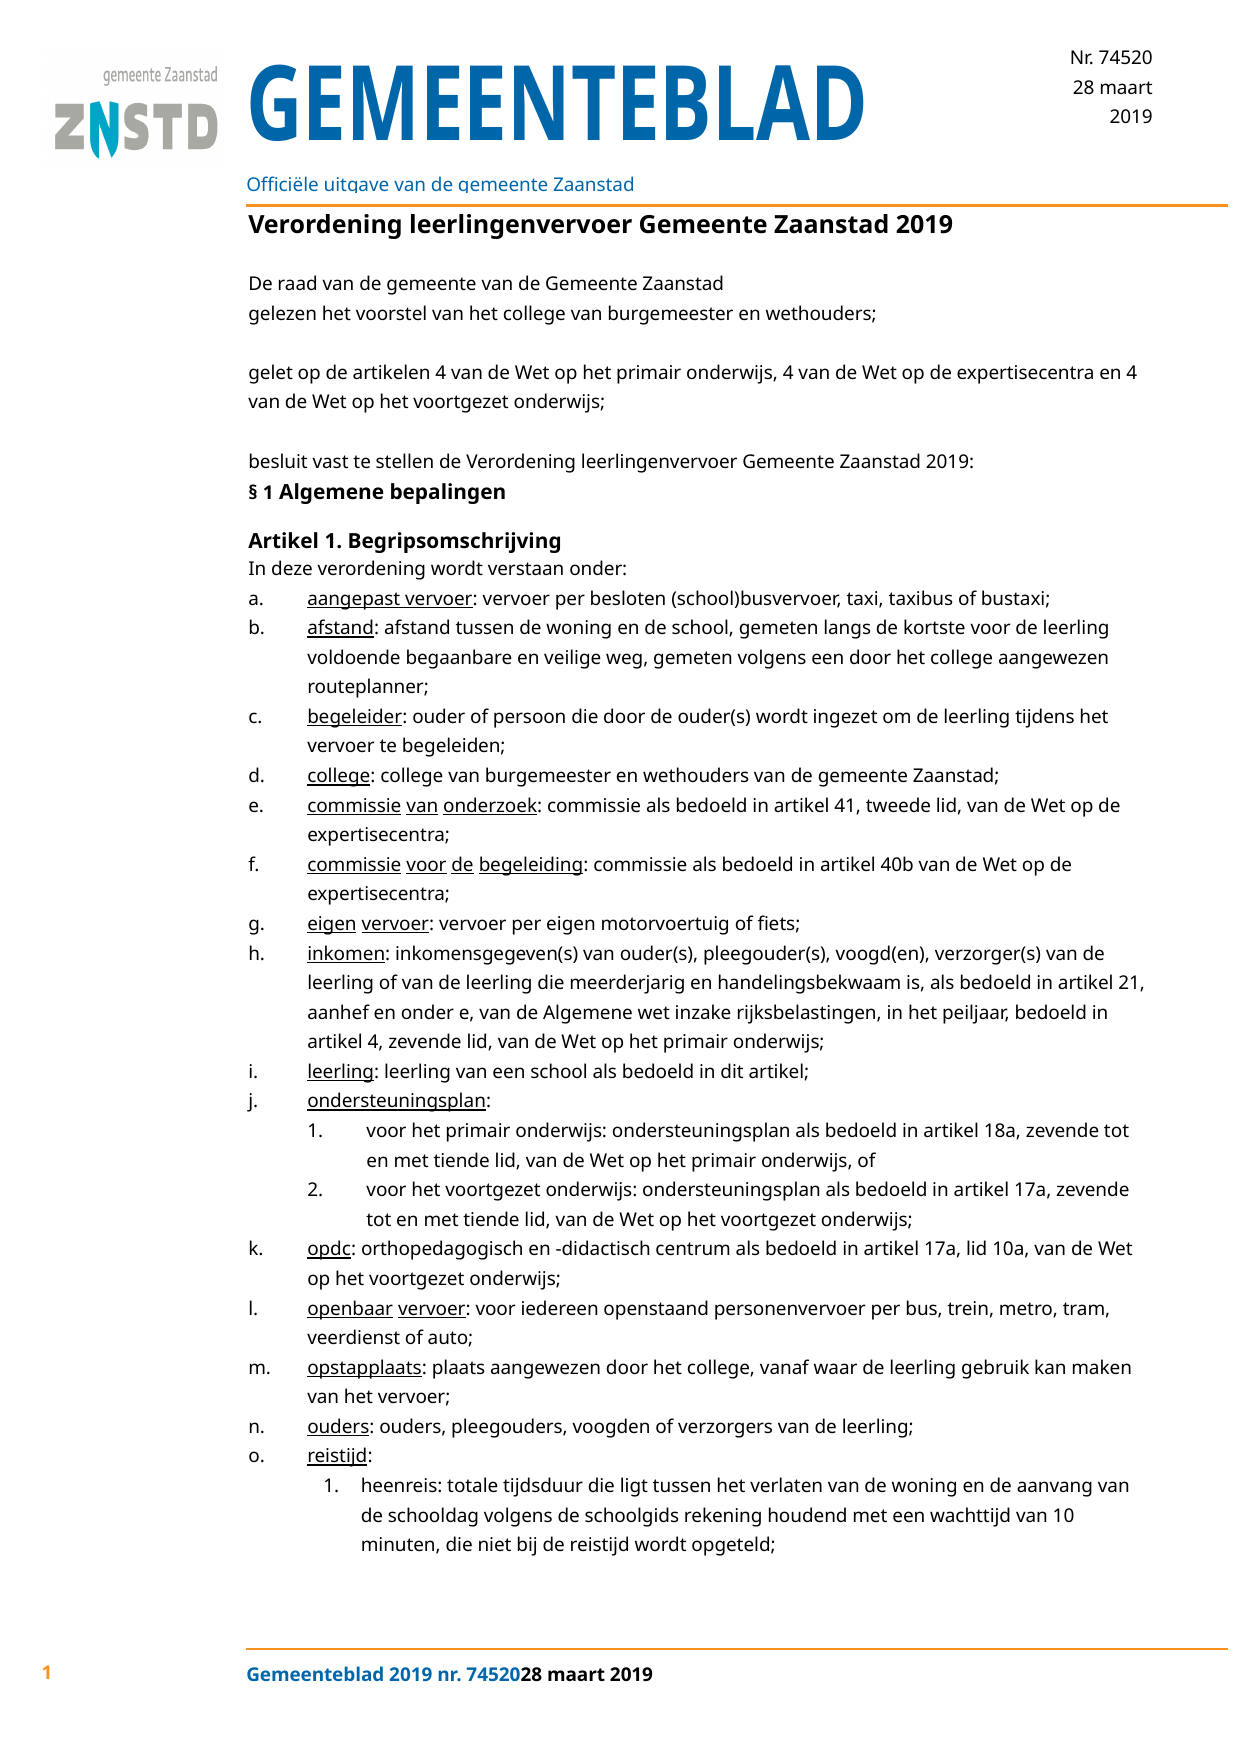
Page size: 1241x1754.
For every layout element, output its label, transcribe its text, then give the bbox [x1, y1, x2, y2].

text gelezen het voorstel van het college van burgemeester en wethouders; [248, 300, 1152, 326]
text De raad van de gemeente van de Gemeente Zaanstad [248, 270, 1152, 296]
text gelet op de artikelen 4 van de Wet op het primair onderwijs, 4 van de Wet op de expertisecentra en 4 van de Wet op het voortgezet onderwijs; [248, 359, 1152, 414]
picture [41, 47, 231, 172]
list eigen vervoer: vervoer per eigen motorvoertuig of fiets; [248, 910, 1152, 936]
list inkomen: inkomensgegeven(s) van ouder(s), pleegouder(s), voogd(en), verzorger(s) van de leerling of van de leerling die meerderjarig en handelingsbekwaam is, als bedoeld in artikel 21, aanhef en onder e, van de Algemene wet inzake rijksbelastingen, in het peiljaar, bedoeld in artikel 4, zevende lid, van de Wet op het primair onderwijs; [248, 940, 1152, 1054]
text In deze verordening wordt verstaan onder: [248, 555, 1152, 581]
text besluit vast te stellen de Verordening leerlingenvervoer Gemeente Zaanstad 2019: [248, 448, 1152, 473]
list opstapplaats: plaats aangewezen door het college, vanaf waar de leerling gebruik kan maken van het vervoer; [248, 1354, 1152, 1409]
list afstand: afstand tussen de woning en de school, gemeten langs de kortste voor de leerling voldoende begaanbare en veilige weg, gemeten volgens een door het college aangewezen routeplanner; [248, 614, 1152, 699]
list college: college van burgemeester en wethouders van de gemeente Zaanstad; [248, 762, 1152, 788]
list commissie voor de begeleiding: commissie als bedoeld in artikel 40b van de Wet op de expertisecentra; [248, 851, 1152, 906]
list voor het voortgezet onderwijs: ondersteuningsplan als bedoeld in artikel 17a, zevende tot en met tiende lid, van de Wet op het voortgezet onderwijs; [307, 1176, 1152, 1232]
list voor het primair onderwijs: ondersteuningsplan als bedoeld in artikel 18a, zevende tot en met tiende lid, van de Wet op het primair onderwijs, of [307, 1117, 1152, 1172]
text Artikel 1. Begripsomschrijving [248, 527, 1152, 555]
text Verordening leerlingenvervoer Gemeente Zaanstad 2019 [248, 207, 1152, 241]
list begeleider: ouder of persoon die door de ouder(s) wordt ingezet om de leerling tijdens het vervoer te begeleiden; [248, 703, 1152, 758]
list aangepast vervoer: vervoer per besloten (school)busvervoer, taxi, taxibus of bustaxi; [248, 585, 1152, 610]
list ondersteuningsplan: [248, 1088, 1152, 1113]
list opdc: orthopedagogisch en -didactisch centrum als bedoeld in artikel 17a, lid 10a, van de Wet op het voortgezet onderwijs; [248, 1236, 1152, 1291]
list openbaar vervoer: voor iedereen openstaand personenvervoer per bus, trein, metro, tram, veerdienst of auto; [248, 1295, 1152, 1350]
text § 1 Algemene bepalingen [248, 477, 1152, 506]
list heenreis: totale tijdsduur die ligt tussen het verlaten van de woning en de aanvang van de schooldag volgens de schoolgids rekening houdend met een wachttijd van 10 minuten, die niet bij de reistijd wordt opgeteld; [323, 1472, 1152, 1557]
list ouders: ouders, pleegouders, voogden of verzorgers van de leerling; [248, 1413, 1152, 1439]
list reistijd: [248, 1443, 1152, 1468]
list leerling: leerling van een school als bedoeld in dit artikel; [248, 1058, 1152, 1084]
list commissie van onderzoek: commissie als bedoeld in artikel 41, tweede lid, van de Wet op de expertisecentra; [248, 792, 1152, 847]
